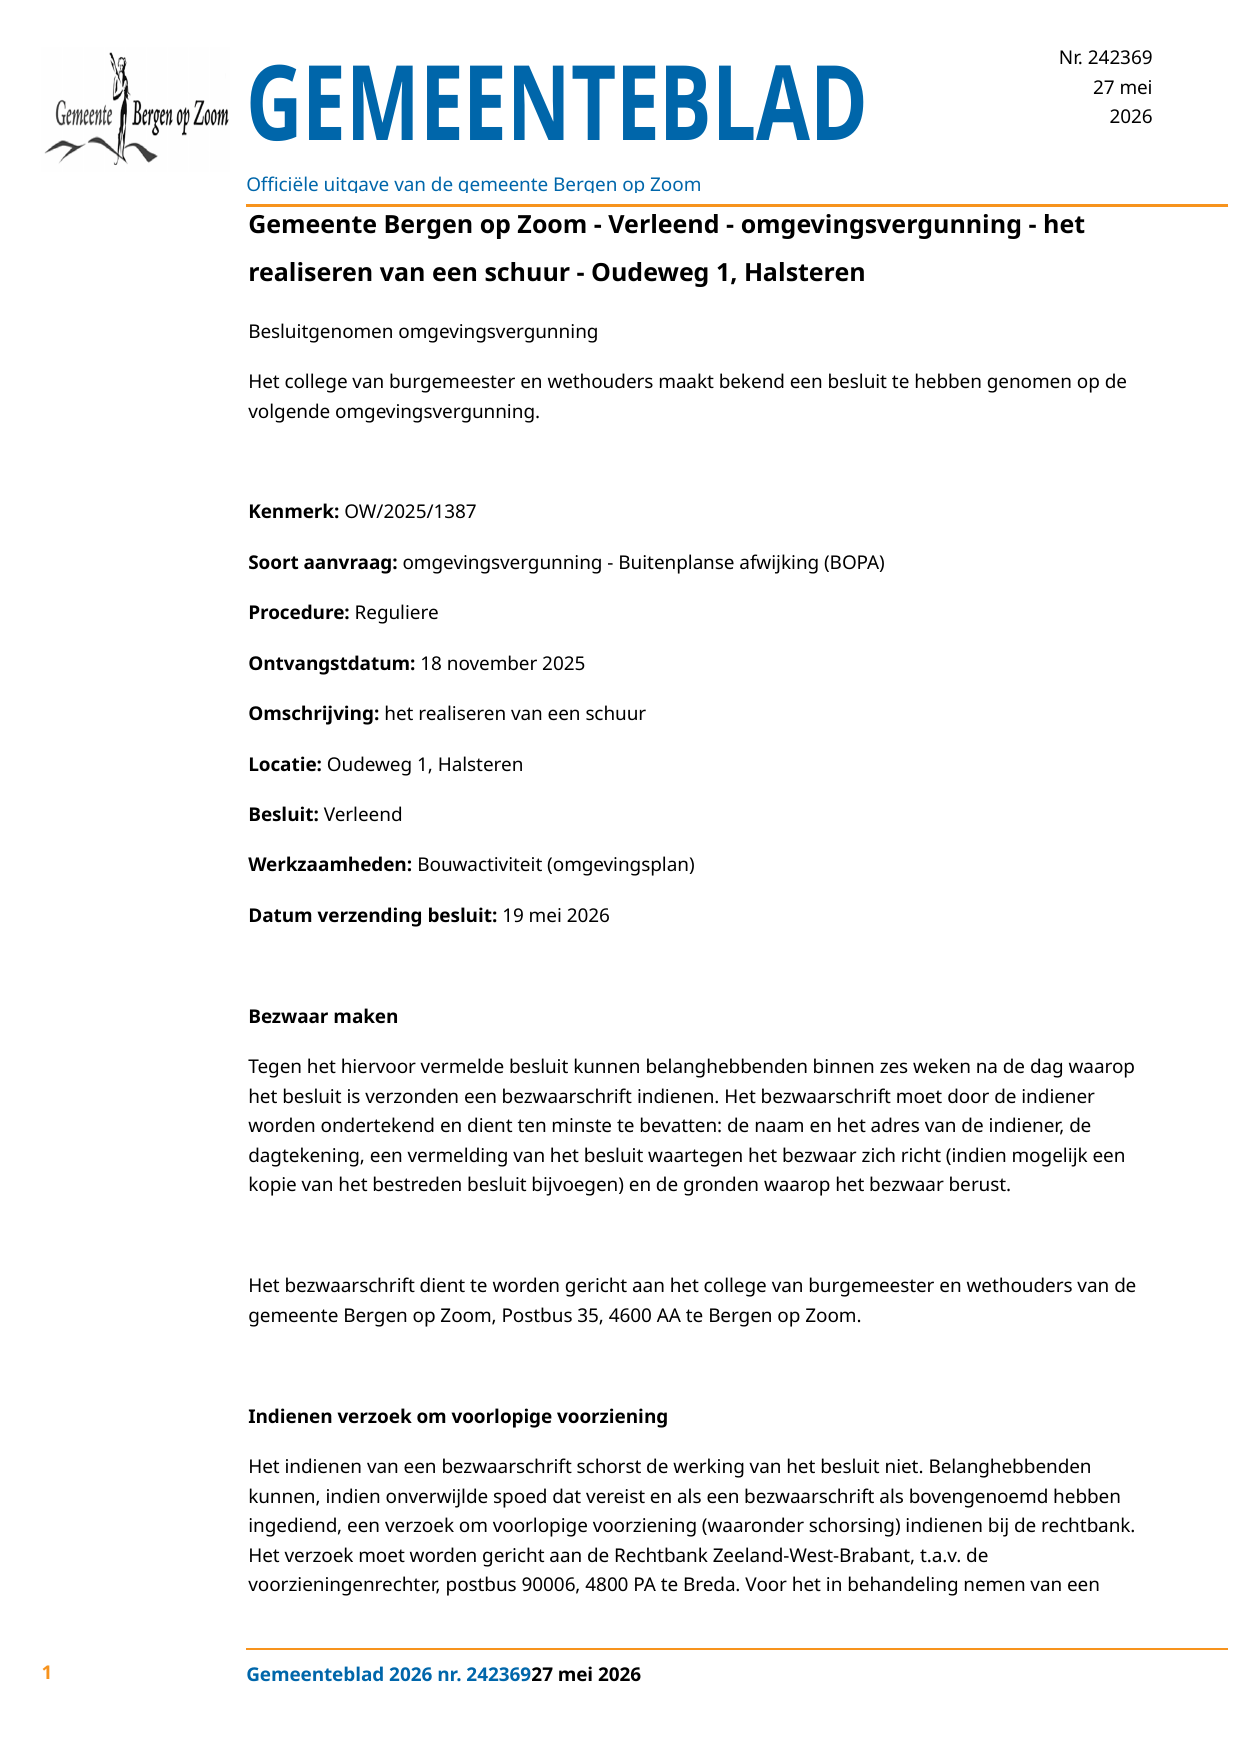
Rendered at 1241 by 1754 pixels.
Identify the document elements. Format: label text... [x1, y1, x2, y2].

text Omschrijving: het realiseren van een schuur [248, 700, 1152, 726]
text Besluit: Verleend [248, 801, 1152, 827]
text Werkzaamheden: Bouwactiviteit (omgevingsplan) [248, 852, 1152, 877]
text Besluitgenomen omgevingsvergunning [248, 318, 1152, 344]
text Procedure: Reguliere [248, 599, 1152, 625]
text Bezwaar maken [248, 1003, 1152, 1029]
text Soort aanvraag: omgevingsvergunning - Buitenplanse afwijking (BOPA) [248, 549, 1152, 575]
text Gemeente Bergen op Zoom - Verleend - omgevingsvergunning - het realiseren van een schuur - Oudeweg 1, Halsteren [248, 207, 1152, 288]
picture [41, 47, 231, 172]
text Het bezwaarschrift dient te worden gericht aan het college van burgemeester en wethouders van de gemeente Bergen op Zoom, Postbus 35, 4600 AA te Bergen op Zoom. [248, 1272, 1152, 1328]
text Ontvangstdatum: 18 november 2025 [248, 650, 1152, 676]
text Datum verzending besluit: 19 mei 2026 [248, 902, 1152, 928]
text Tegen het hiervoor vermelde besluit kunnen belanghebbenden binnen zes weken na de dag waarop het besluit is verzonden een bezwaarschrift indienen. Het bezwaarschrift moet door de indiener worden ondertekend en dient ten minste te bevatten: de naam en het adres van de indiener, de dagtekening, een vermelding van het besluit waartegen het bezwaar zich richt (indien mogelijk een kopie van het bestreden besluit bijvoegen) en de gronden waarop het bezwaar berust. [248, 1053, 1152, 1197]
text Locatie: Oudeweg 1, Halsteren [248, 751, 1152, 777]
text Het indienen van een bezwaarschrift schorst de werking van het besluit niet. Belanghebbenden kunnen, indien onverwijlde spoed dat vereist en als een bezwaarschrift als bovengenoemd hebben ingediend, een verzoek om voorlopige voorziening (waaronder schorsing) indienen bij de rechtbank. Het verzoek moet worden gericht aan de Rechtbank Zeeland-West-Brabant, t.a.v. de voorzieningenrechter, postbus 90006, 4800 PA te Breda. Voor het in behandeling nemen van een [248, 1453, 1152, 1597]
text Kenmerk: OW/2025/1387 [248, 499, 1152, 524]
text Het college van burgemeester en wethouders maakt bekend een besluit te hebben genomen op de volgende omgevingsvergunning. [248, 368, 1152, 424]
text Indienen verzoek om voorlopige voorziening [248, 1403, 1152, 1429]
